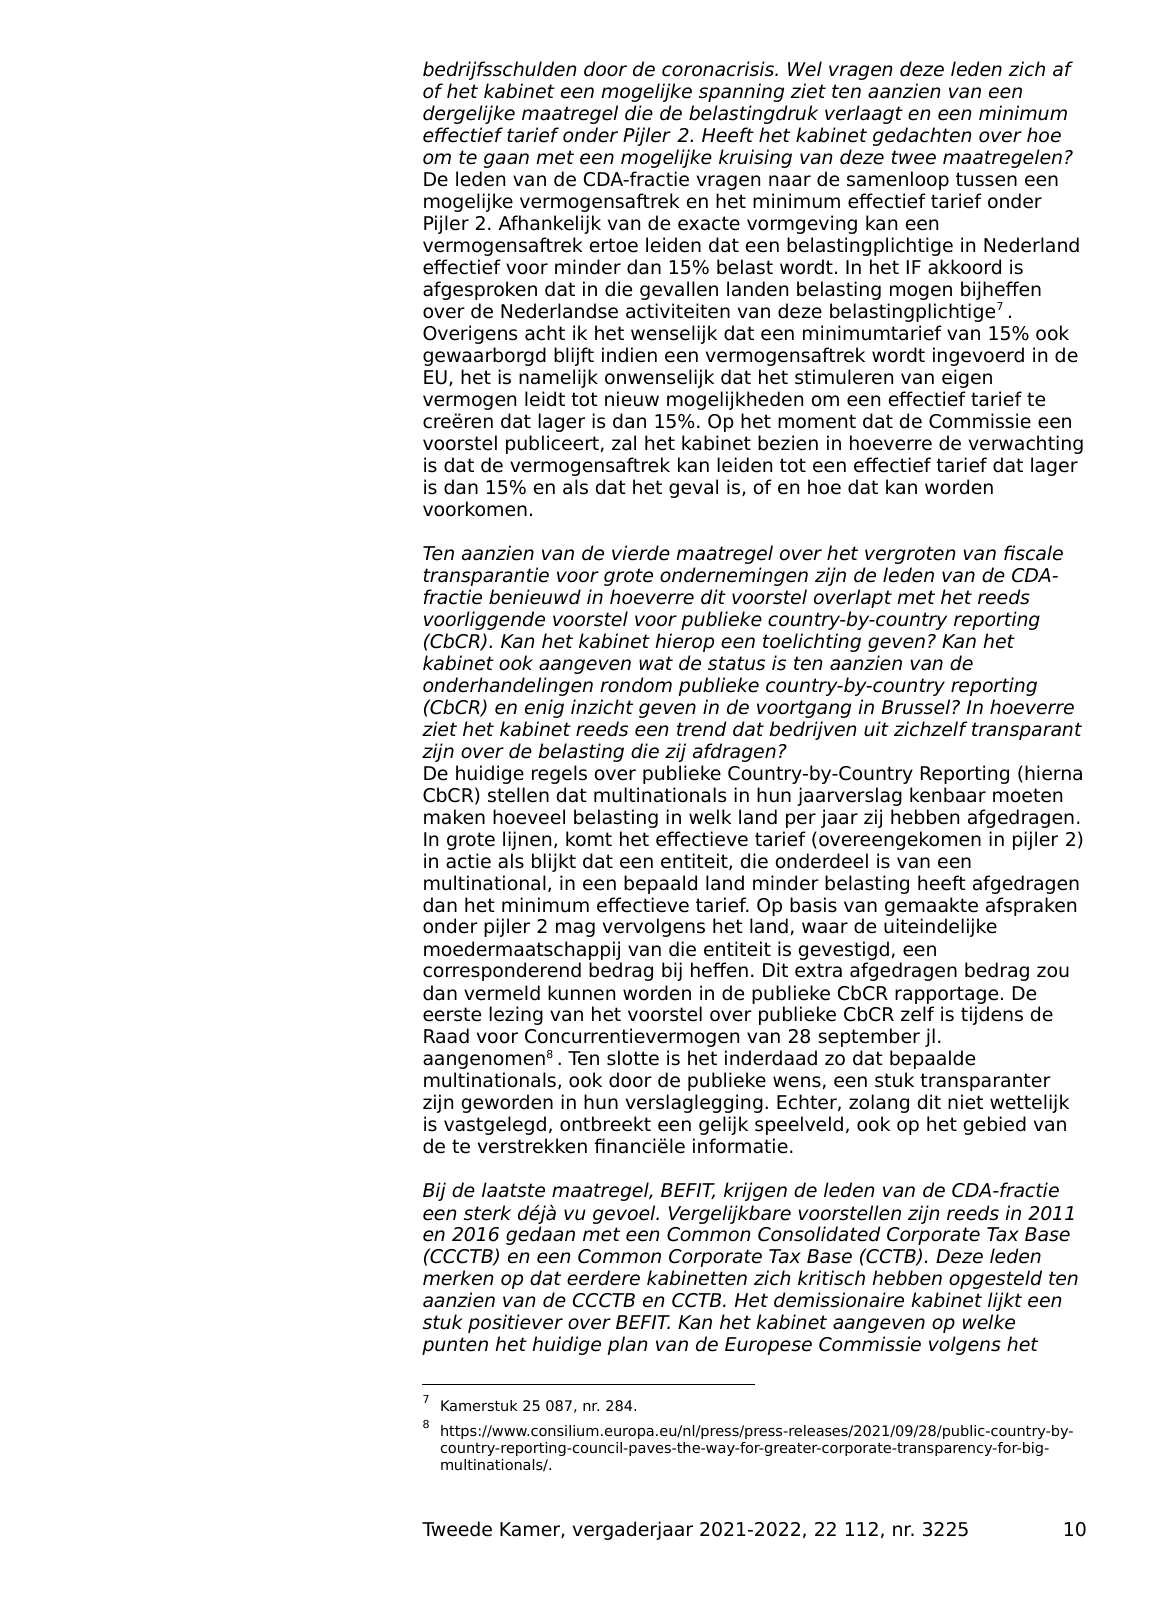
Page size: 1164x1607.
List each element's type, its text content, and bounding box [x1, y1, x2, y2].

text Kamerstuk 25 087, nr. 284. [422, 1393, 1087, 1416]
text De leden van de CDA-fractie vragen naar de samenloop tussen een mogelijke vermogensaftrek en het minimum effectief tarief onder Pijler 2. Afhankelijk van de exacte vormgeving kan een vermogensaftrek ertoe leiden dat een belastingplichtige in Nederland effectief voor minder dan 15% belast wordt. In het IF akkoord is afgesproken dat in die gevallen landen belasting mogen bijheffen over de Nederlandse activiteiten van deze belastingplichtige. Overigens acht ik het wenselijk dat een minimumtarief van 15% ook gewaarborgd blijft indien een vermogensaftrek wordt ingevoerd in de EU, het is namelijk onwenselijk dat het stimuleren van eigen vermogen leidt tot nieuw mogelijkheden om een effectief tarief te creëren dat lager is dan 15%. Op het moment dat de Commissie een voorstel publiceert, zal het kabinet bezien in hoeverre de verwachting is dat de vermogensaftrek kan leiden tot een effectief tarief dat lager is dan 15% en als dat het geval is, of en hoe dat kan worden voorkomen. [422, 169, 1087, 521]
text Ten aanzien van de vierde maatregel over het vergroten van fiscale transparantie voor grote ondernemingen zijn de leden van de CDA-fractie benieuwd in hoeverre dit voorstel overlapt met het reeds voorliggende voorstel voor publieke country-by-country reporting (CbCR). Kan het kabinet hierop een toelichting geven? Kan het kabinet ook aangeven wat de status is ten aanzien van de onderhandelingen rondom publieke country-by-country reporting (CbCR) en enig inzicht geven in de voortgang in Brussel? In hoeverre ziet het kabinet reeds een trend dat bedrijven uit zichzelf transparant zijn over de belasting die zij afdragen? [422, 543, 1087, 763]
text De huidige regels over publieke Country-by-Country Reporting (hierna CbCR) stellen dat multinationals in hun jaarverslag kenbaar moeten maken hoeveel belasting in welk land per jaar zij hebben afgedragen. In grote lijnen, komt het effectieve tarief (overeengekomen in pijler 2) in actie als blijkt dat een entiteit, die onderdeel is van een multinational, in een bepaald land minder belasting heeft afgedragen dan het minimum effectieve tarief. Op basis van gemaakte afspraken onder pijler 2 mag vervolgens het land, waar de uiteindelijke moedermaatschappij van die entiteit is gevestigd, een corresponderend bedrag bij heffen. Dit extra afgedragen bedrag zou dan vermeld kunnen worden in de publieke CbCR rapportage. De eerste lezing van het voorstel over publieke CbCR zelf is tijdens de Raad voor Concurrentievermogen van 28 september jl. aangenomen. Ten slotte is het inderdaad zo dat bepaalde multinationals, ook door de publieke wens, een stuk transparanter zijn geworden in hun verslaglegging. Echter, zolang dit niet wettelijk is vastgelegd, ontbreekt een gelijk speelveld, ook op het gebied van de te verstrekken financiële informatie. [422, 763, 1087, 1158]
text https://www.consilium.europa.eu/nl/press/press-releases/2021/09/28/public-country-by-country-reporting-council-paves-the-way-for-greater-corporate-transparency-for-big-multinationals/. [422, 1418, 1087, 1474]
text Bij de laatste maatregel, BEFIT, krijgen de leden van de CDA-fractie een sterk déjà vu gevoel. Vergelijkbare voorstellen zijn reeds in 2011 en 2016 gedaan met een Common Consolidated Corporate Tax Base (CCCTB) en een Common Corporate Tax Base (CCTB). Deze leden merken op dat eerdere kabinetten zich kritisch hebben opgesteld ten aanzien van de CCCTB en CCTB. Het demissionaire kabinet lijkt een stuk positiever over BEFIT. Kan het kabinet aangeven op welke punten het huidige plan van de Europese Commissie volgens het [422, 1180, 1087, 1356]
text bedrijfsschulden door de coronacrisis. Wel vragen deze leden zich af of het kabinet een mogelijke spanning ziet ten aanzien van een dergelijke maatregel die de belastingdruk verlaagt en een minimum effectief tarief onder Pijler 2. Heeft het kabinet gedachten over hoe om te gaan met een mogelijke kruising van deze twee maatregelen? [422, 59, 1087, 169]
